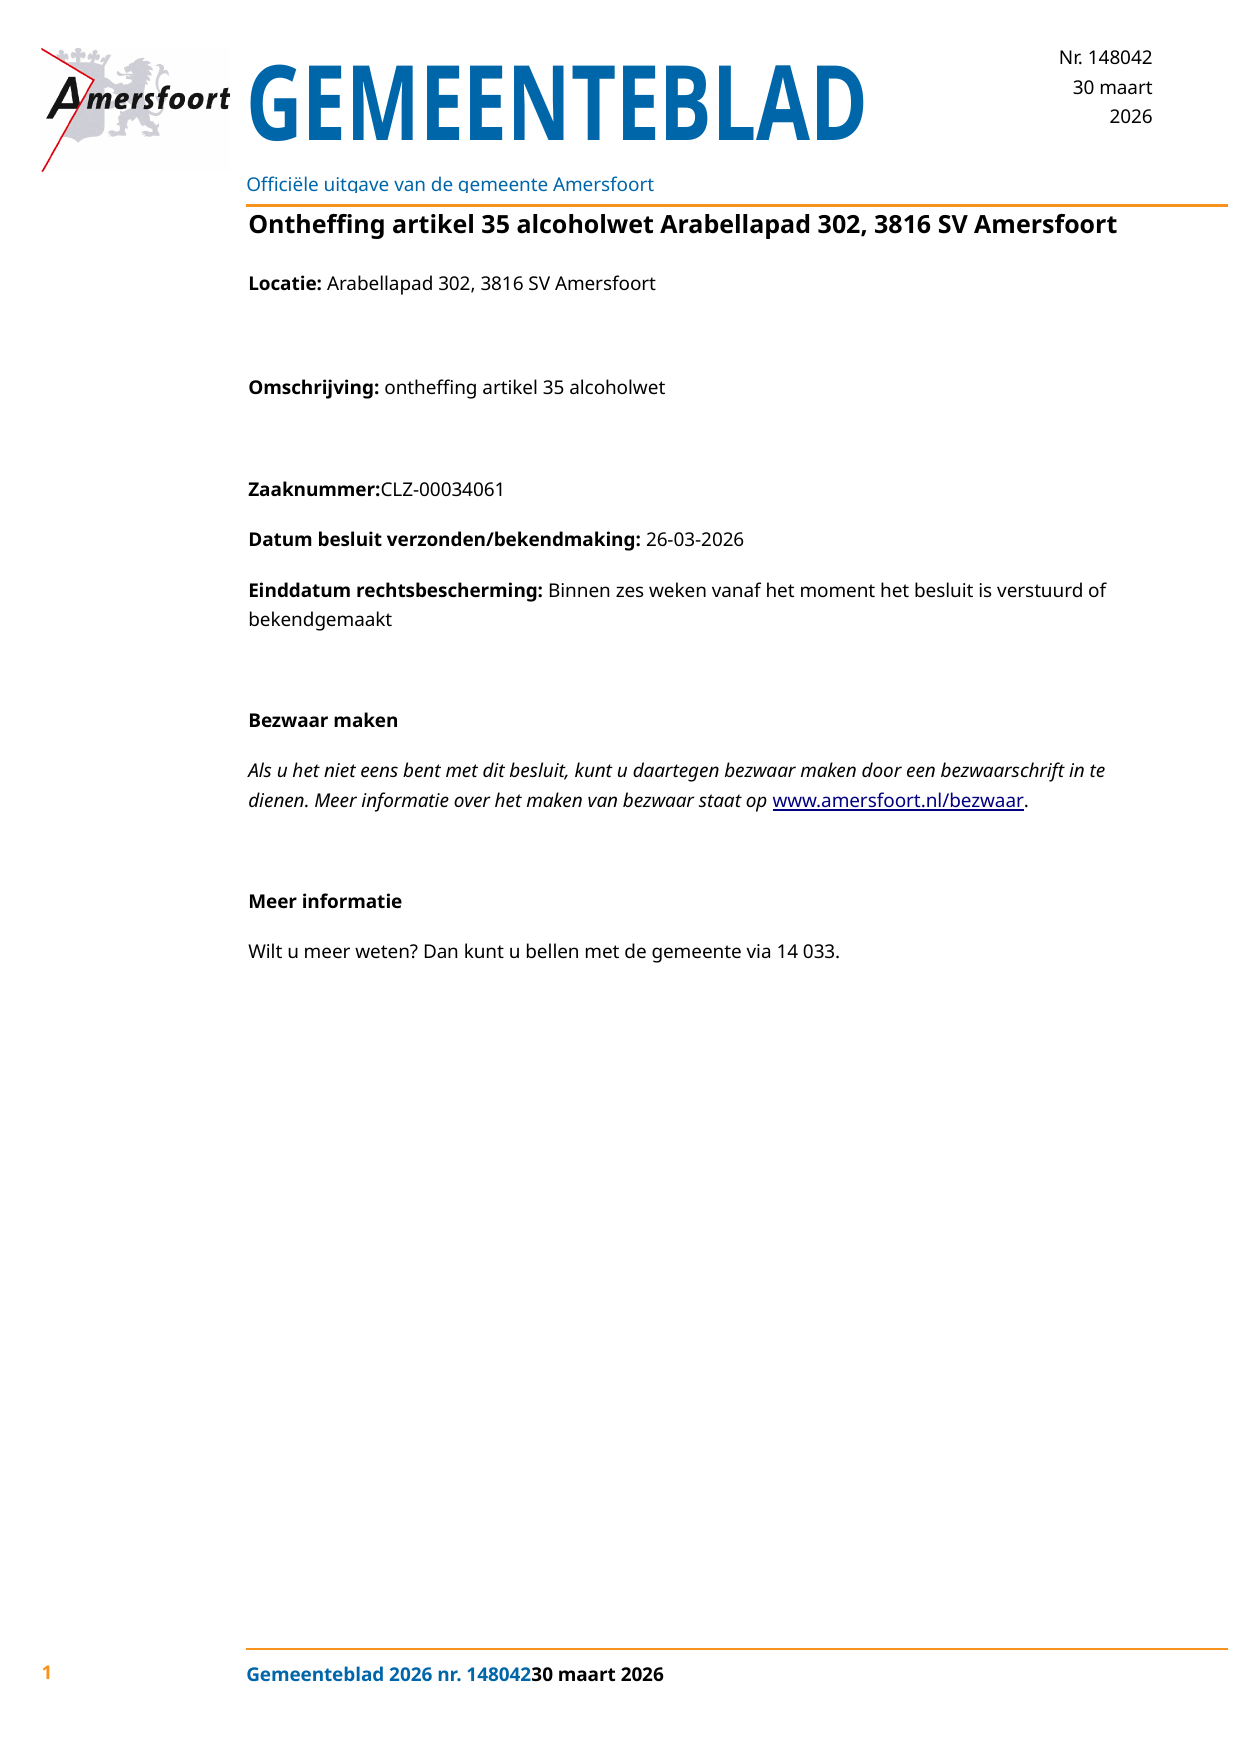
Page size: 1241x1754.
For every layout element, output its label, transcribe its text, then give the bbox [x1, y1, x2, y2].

text Bezwaar maken [248, 707, 1152, 733]
text Locatie: Arabellapad 302, 3816 SV Amersfoort [248, 270, 1152, 296]
text Zaaknummer:CLZ-00034061 [248, 476, 1152, 502]
text Meer informatie [248, 888, 1152, 914]
text ﻿Omschrijving: ontheffing artikel 35 alcoholwet [248, 371, 1152, 400]
text Als u het niet eens bent met dit besluit, kunt u daartegen bezwaar maken door een bezwaarschrift in te dienen. Meer informatie over het maken van bezwaar staat op www.amersfoort.nl/bezwaar. [248, 758, 1152, 813]
text Einddatum rechtsbescherming: Binnen zes weken vanaf het moment het besluit is verstuurd of bekendgemaakt [248, 577, 1152, 632]
text Datum besluit verzonden/bekendmaking: 26-03-2026 [248, 526, 1152, 552]
text Wilt u meer weten? Dan kunt u bellen met de gemeente via 14 033. [248, 938, 1152, 964]
text Ontheffing artikel 35 alcoholwet Arabellapad 302, 3816 SV Amersfoort [248, 207, 1152, 241]
picture [41, 47, 231, 172]
